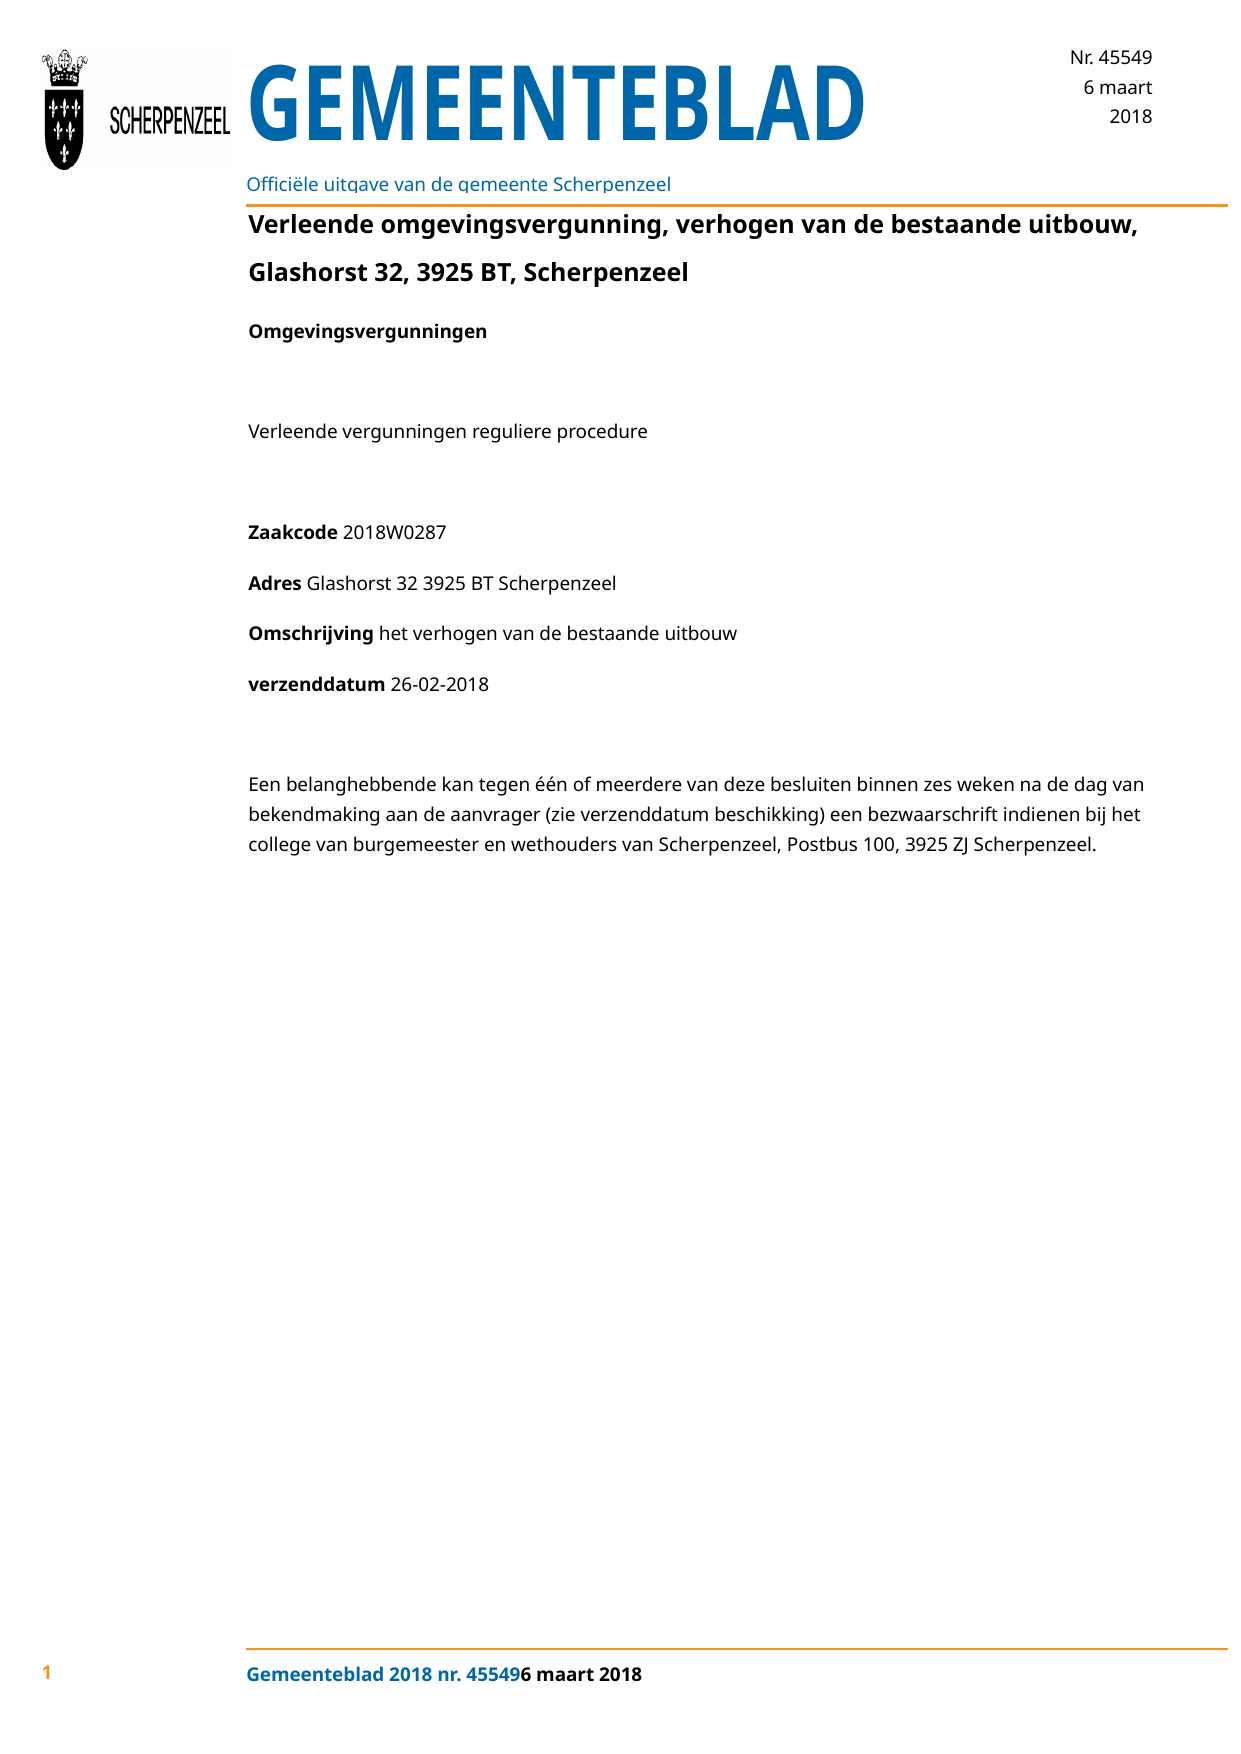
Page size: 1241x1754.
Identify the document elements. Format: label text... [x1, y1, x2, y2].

text Omgevingsvergunningen [248, 318, 1152, 344]
text Adres Glashorst 32 3925 BT Scherpenzeel [248, 570, 1152, 596]
picture [41, 47, 231, 172]
text verzenddatum 26-02-2018 [248, 671, 1152, 697]
text Verleende omgevingsvergunning, verhogen van de bestaande uitbouw, Glashorst 32, 3925 BT, Scherpenzeel [248, 207, 1152, 288]
text Omschrijving het verhogen van de bestaande uitbouw [248, 620, 1152, 646]
text Zaakcode 2018W0287 [248, 519, 1152, 545]
text Verleende vergunningen reguliere procedure [248, 419, 1152, 444]
text Een belanghebbende kan tegen één of meerdere van deze besluiten binnen zes weken na de dag van bekendmaking aan de aanvrager (zie verzenddatum beschikking) een bezwaarschrift indienen bij het college van burgemeester en wethouders van Scherpenzeel, Postbus 100, 3925 ZJ Scherpenzeel. [248, 772, 1152, 857]
